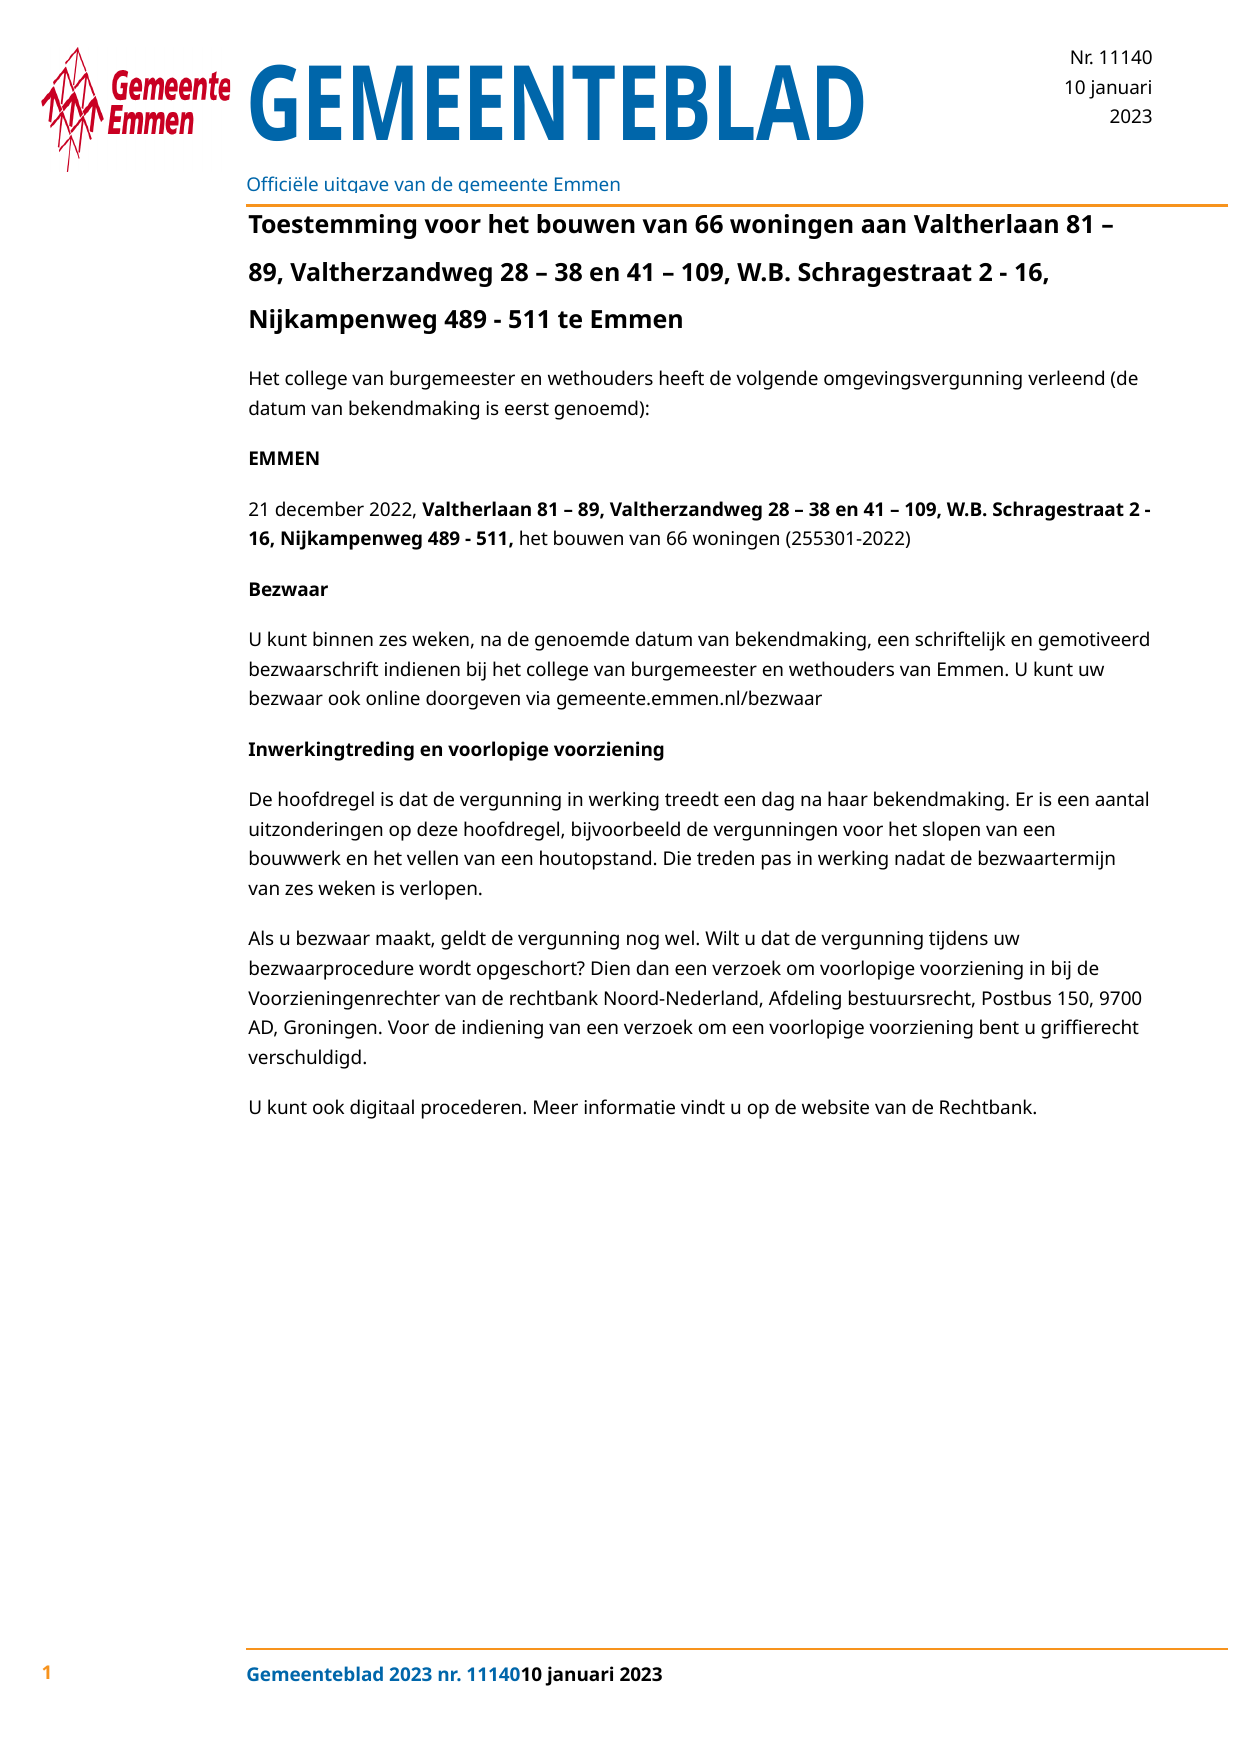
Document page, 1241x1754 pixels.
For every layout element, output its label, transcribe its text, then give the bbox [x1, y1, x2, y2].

text Het college van burgemeester en wethouders heeft de volgende omgevingsvergunning verleend (de datum van bekendmaking is eerst genoemd): [248, 366, 1152, 421]
text Bezwaar [248, 576, 1152, 602]
text Toestemming voor het bouwen van 66 woningen aan Valtherlaan 81 – 89, Valtherzandweg 28 – 38 en 41 – 109, W.B. Schragestraat 2 - 16, Nijkampenweg 489 - 511 te Emmen [248, 207, 1152, 336]
text EMMEN [248, 446, 1152, 471]
text U kunt binnen zes weken, na de genoemde datum van bekendmaking, een schriftelijk en gemotiveerd bezwaarschrift indienen bij het college van burgemeester en wethouders van Emmen. U kunt uw bezwaar ook online doorgeven via gemeente.emmen.nl/bezwaar [248, 626, 1152, 711]
text De hoofdregel is dat de vergunning in werking treedt een dag na haar bekendmaking. Er is een aantal uitzonderingen op deze hoofdregel, bijvoorbeeld de vergunningen voor het slopen van een bouwwerk en het vellen van een houtopstand. Die treden pas in werking nadat de bezwaartermijn van zes weken is verlopen. [248, 786, 1152, 901]
text Als u bezwaar maakt, geldt de vergunning nog wel. Wilt u dat de vergunning tijdens uw bezwaarprocedure wordt opgeschort? Dien dan een verzoek om voorlopige voorziening in bij de Voorzieningenrechter van de rechtbank Noord-Nederland, Afdeling bestuursrecht, Postbus 150, 9700 AD, Groningen. Voor de indiening van een verzoek om een voorlopige voorziening bent u griffierecht verschuldigd. [248, 926, 1152, 1069]
text Inwerkingtreding en voorlopige voorziening [248, 736, 1152, 762]
text U kunt ook digitaal procederen. Meer informatie vindt u op de website van de Rechtbank. [248, 1094, 1152, 1120]
text 21 december 2022, Valtherlaan 81 – 89, Valtherzandweg 28 – 38 en 41 – 109, W.B. Schragestraat 2 - 16, Nijkampenweg 489 - 511, het bouwen van 66 woningen (255301-2022) [248, 496, 1152, 551]
picture [41, 47, 231, 172]
